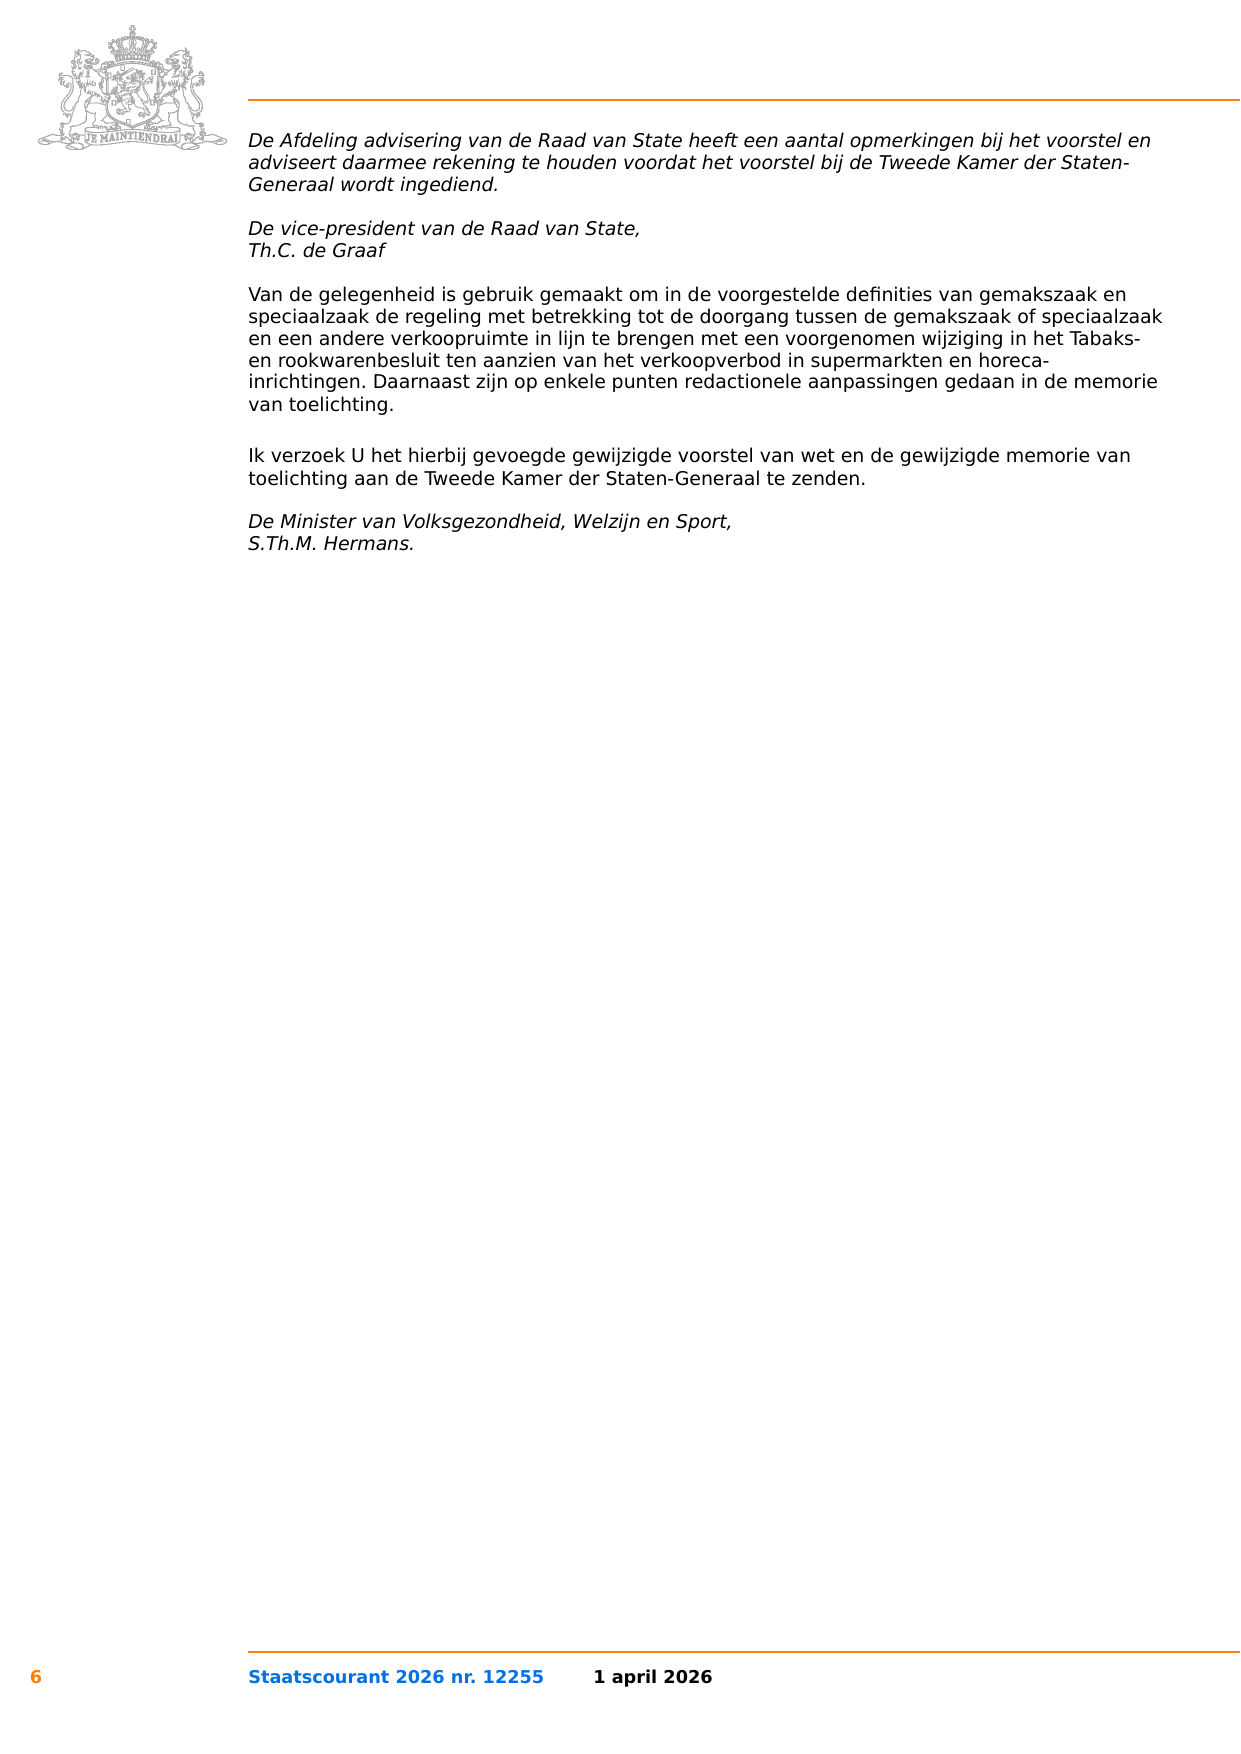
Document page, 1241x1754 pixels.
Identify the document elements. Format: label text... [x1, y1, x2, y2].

text Van de gelegenheid is gebruik gemaakt om in de voorgestelde definities van gemakszaak en speciaalzaak de regeling met betrekking tot de doorgang tussen de gemakszaak of speciaalzaak en een andere verkoopruimte in lijn te brengen met een voorgenomen wijziging in het Tabaks- en rookwarenbesluit ten aanzien van het verkoopverbod in supermarkten en horeca-inrichtingen. Daarnaast zijn op enkele punten redactionele aanpassingen gedaan in de memorie van toelichting. [248, 283, 1163, 415]
text De Afdeling advisering van de Raad van State heeft een aantal opmerkingen bij het voorstel en adviseert daarmee rekening te houden voordat het voorstel bij de Tweede Kamer der Staten-Generaal wordt ingediend. [248, 130, 1163, 196]
text Th.C. de Graaf [248, 240, 1163, 262]
picture [38, 25, 227, 150]
text De vice-president van de Raad van State, [248, 218, 1163, 240]
text Ik verzoek U het hierbij gevoegde gewijzigde voorstel van wet en de gewijzigde memorie van toelichting aan de Tweede Kamer der Staten-Generaal te zenden. [248, 445, 1163, 489]
text De Minister van Volksgezondheid, Welzijn en Sport, S.Th.M. Hermans. [248, 511, 1163, 555]
